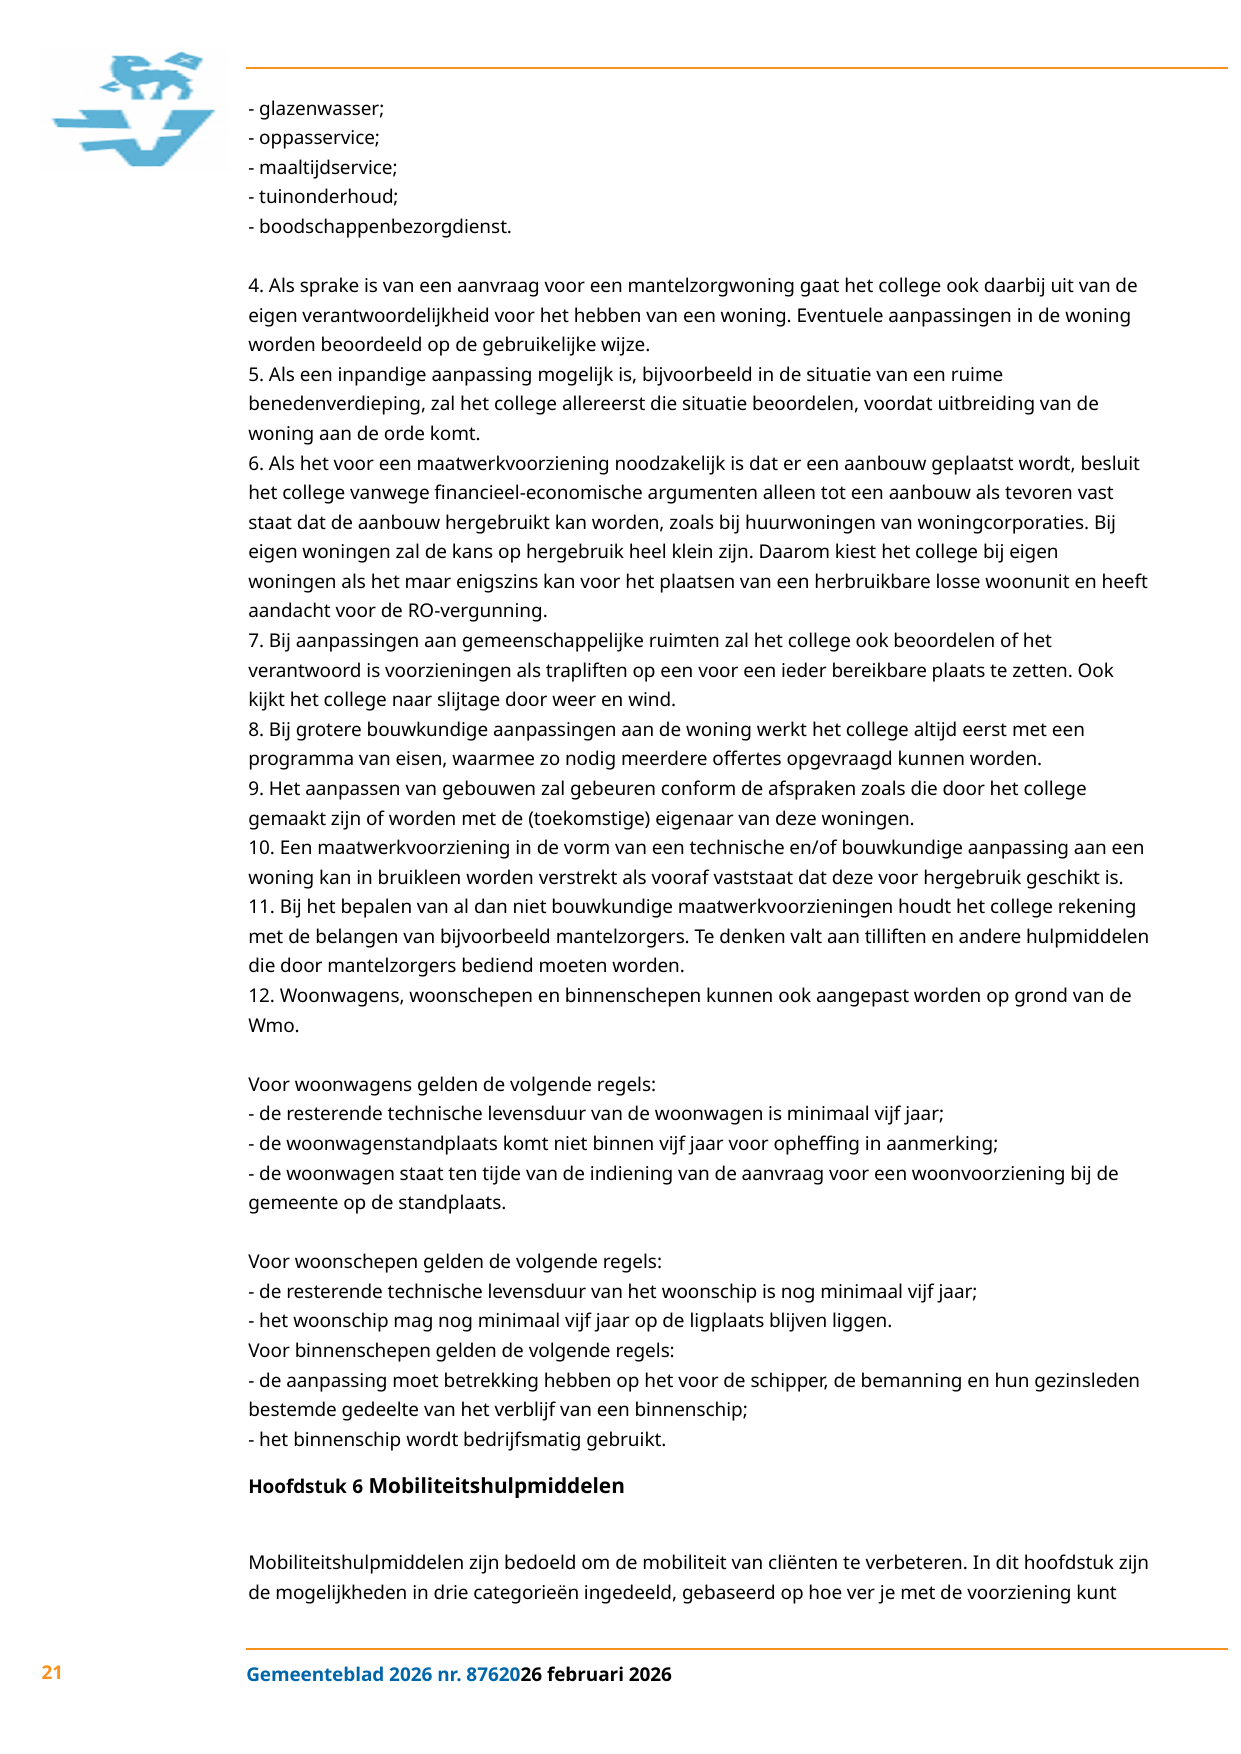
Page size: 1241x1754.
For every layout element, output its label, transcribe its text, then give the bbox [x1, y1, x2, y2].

text 4. Als sprake is van een aanvraag voor een mantelzorgwoning gaat het college ook daarbij uit van de eigen verantwoordelijkheid voor het hebben van een woning. Eventuele aanpassingen in de woning worden beoordeeld op de gebruikelijke wijze. [248, 272, 1152, 357]
text - boodschappenbezorgdienst. [248, 213, 1152, 239]
text - maaltijdservice; [248, 154, 1152, 180]
text Mobiliteitshulpmiddelen zijn bedoeld om de mobiliteit van cliënten te verbeteren. In dit hoofdstuk zijn de mogelijkheden in drie categorieën ingedeeld, gebaseerd op hoe ver je met de voorziening kunt [248, 1549, 1152, 1605]
text - de aanpassing moet betrekking hebben op het voor de schipper, de bemanning en hun gezinsleden bestemde gedeelte van het verblijf van een binnenschip; [248, 1367, 1152, 1422]
text - de woonwagenstandplaats komt niet binnen vijf jaar voor opheffing in aanmerking; [248, 1130, 1152, 1156]
text Voor binnenschepen gelden de volgende regels: [248, 1337, 1152, 1363]
text - oppasservice; [248, 124, 1152, 150]
text - de resterende technische levensduur van het woonschip is nog minimaal vijf jaar; [248, 1278, 1152, 1304]
text Voor woonschepen gelden de volgende regels: [248, 1248, 1152, 1274]
text Hoofdstuk 6 Mobiliteitshulpmiddelen [248, 1472, 1152, 1500]
text Voor woonwagens gelden de volgende regels: [248, 1071, 1152, 1097]
text - tuinonderhoud; [248, 183, 1152, 209]
text 5. Als een inpandige aanpassing mogelijk is, bijvoorbeeld in de situatie van een ruime benedenverdieping, zal het college allereerst die situatie beoordelen, voordat uitbreiding van de woning aan de orde komt. [248, 361, 1152, 446]
text - het binnenschip wordt bedrijfsmatig gebruikt. [248, 1426, 1152, 1452]
text 8. Bij grotere bouwkundige aanpassingen aan de woning werkt het college altijd eerst met een programma van eisen, waarmee zo nodig meerdere offertes opgevraagd kunnen worden. [248, 716, 1152, 771]
text - het woonschip mag nog minimaal vijf jaar op de ligplaats blijven liggen. [248, 1308, 1152, 1333]
text 9. Het aanpassen van gebouwen zal gebeuren conform de afspraken zoals die door het college gemaakt zijn of worden met de (toekomstige) eigenaar van deze woningen. [248, 775, 1152, 831]
picture [41, 47, 231, 172]
text 10. Een maatwerkvoorziening in de vorm van een technische en/of bouwkundige aanpassing aan een woning kan in bruikleen worden verstrekt als vooraf vaststaat dat deze voor hergebruik geschikt is. [248, 834, 1152, 890]
text - glazenwasser; [248, 95, 1152, 121]
text 11. Bij het bepalen van al dan niet bouwkundige maatwerkvoorzieningen houdt het college rekening met de belangen van bijvoorbeeld mantelzorgers. Te denken valt aan tilliften en andere hulpmiddelen die door mantelzorgers bediend moeten worden. [248, 893, 1152, 978]
text 12. Woonwagens, woonschepen en binnenschepen kunnen ook aangepast worden op grond van de Wmo. [248, 982, 1152, 1038]
text 7. Bij aanpassingen aan gemeenschappelijke ruimten zal het college ook beoordelen of het verantwoord is voorzieningen als trapliften op een voor een ieder bereikbare plaats te zetten. Ook kijkt het college naar slijtage door weer en wind. [248, 627, 1152, 712]
text - de woonwagen staat ten tijde van de indiening van de aanvraag voor een woonvoorziening bij de gemeente op de standplaats. [248, 1160, 1152, 1215]
text - de resterende technische levensduur van de woonwagen is minimaal vijf jaar; [248, 1101, 1152, 1126]
text 6. Als het voor een maatwerkvoorziening noodzakelijk is dat er een aanbouw geplaatst wordt, besluit het college vanwege financieel-economische argumenten alleen tot een aanbouw als tevoren vast staat dat de aanbouw hergebruikt kan worden, zoals bij huurwoningen van woningcorporaties. Bij eigen woningen zal de kans op hergebruik heel klein zijn. Daarom kiest het college bij eigen woningen als het maar enigszins kan voor het plaatsen van een herbruikbare losse woonunit en heeft aandacht voor de RO-vergunning. [248, 450, 1152, 623]
